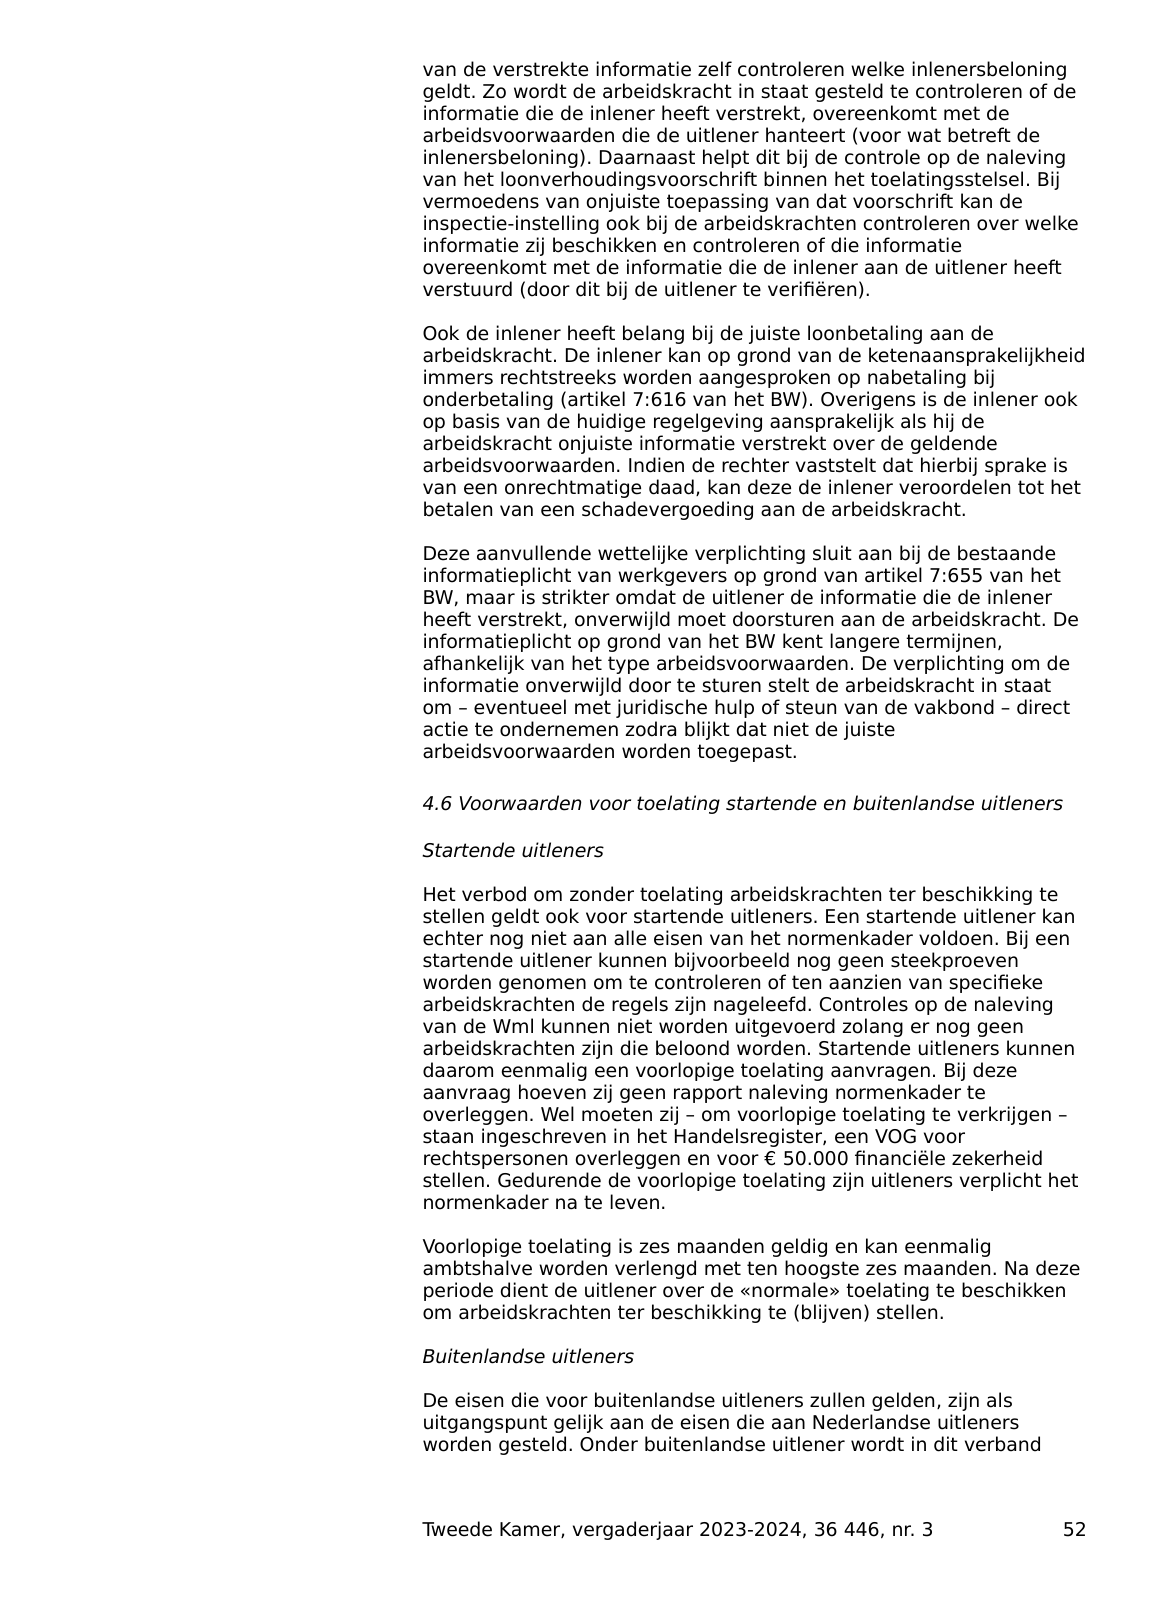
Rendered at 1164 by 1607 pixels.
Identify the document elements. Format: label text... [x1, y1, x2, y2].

subtitle Startende uitleners [422, 840, 1087, 862]
subtitle Buitenlandse uitleners [422, 1346, 1087, 1368]
subtitle 4.6 Voorwaarden voor toelating startende en buitenlandse uitleners [422, 793, 1087, 815]
text De eisen die voor buitenlandse uitleners zullen gelden, zijn als uitgangspunt gelijk aan de eisen die aan Nederlandse uitleners worden gesteld. Onder buitenlandse uitlener wordt in dit verband [422, 1390, 1087, 1456]
text Het verbod om zonder toelating arbeidskrachten ter beschikking te stellen geldt ook voor startende uitleners. Een startende uitlener kan echter nog niet aan alle eisen van het normenkader voldoen. Bij een startende uitlener kunnen bijvoorbeeld nog geen steekproeven worden genomen om te controleren of ten aanzien van specifieke arbeidskrachten de regels zijn nageleefd. Controles op de naleving van de Wml kunnen niet worden uitgevoerd zolang er nog geen arbeidskrachten zijn die beloond worden. Startende uitleners kunnen daarom eenmalig een voorlopige toelating aanvragen. Bij deze aanvraag hoeven zij geen rapport naleving normenkader te overleggen. Wel moeten zij – om voorlopige toelating te verkrijgen – staan ingeschreven in het Handelsregister, een VOG voor rechtspersonen overleggen en voor € 50.000 financiële zekerheid stellen. Gedurende de voorlopige toelating zijn uitleners verplicht het normenkader na te leven. [422, 884, 1087, 1214]
text Ook de inlener heeft belang bij de juiste loonbetaling aan de arbeidskracht. De inlener kan op grond van de ketenaansprakelijkheid immers rechtstreeks worden aangesproken op nabetaling bij onderbetaling (artikel 7:616 van het BW). Overigens is de inlener ook op basis van de huidige regelgeving aansprakelijk als hij de arbeidskracht onjuiste informatie verstrekt over de geldende arbeidsvoorwaarden. Indien de rechter vaststelt dat hierbij sprake is van een onrechtmatige daad, kan deze de inlener veroordelen tot het betalen van een schadevergoeding aan de arbeidskracht. [422, 323, 1087, 521]
text Voorlopige toelating is zes maanden geldig en kan eenmalig ambtshalve worden verlengd met ten hoogste zes maanden. Na deze periode dient de uitlener over de «normale» toelating te beschikken om arbeidskrachten ter beschikking te (blijven) stellen. [422, 1236, 1087, 1324]
text van de verstrekte informatie zelf controleren welke inlenersbeloning geldt. Zo wordt de arbeidskracht in staat gesteld te controleren of de informatie die de inlener heeft verstrekt, overeenkomt met de arbeidsvoorwaarden die de uitlener hanteert (voor wat betreft de inlenersbeloning). Daarnaast helpt dit bij de controle op de naleving van het loonverhoudingsvoorschrift binnen het toelatingsstelsel. Bij vermoedens van onjuiste toepassing van dat voorschrift kan de inspectie-instelling ook bij de arbeidskrachten controleren over welke informatie zij beschikken en controleren of die informatie overeenkomt met de informatie die de inlener aan de uitlener heeft verstuurd (door dit bij de uitlener te verifiëren). [422, 59, 1087, 301]
text Deze aanvullende wettelijke verplichting sluit aan bij de bestaande informatieplicht van werkgevers op grond van artikel 7:655 van het BW, maar is strikter omdat de uitlener de informatie die de inlener heeft verstrekt, onverwijld moet doorsturen aan de arbeidskracht. De informatieplicht op grond van het BW kent langere termijnen, afhankelijk van het type arbeidsvoorwaarden. De verplichting om de informatie onverwijld door te sturen stelt de arbeidskracht in staat om – eventueel met juridische hulp of steun van de vakbond – direct actie te ondernemen zodra blijkt dat niet de juiste arbeidsvoorwaarden worden toegepast. [422, 543, 1087, 763]
